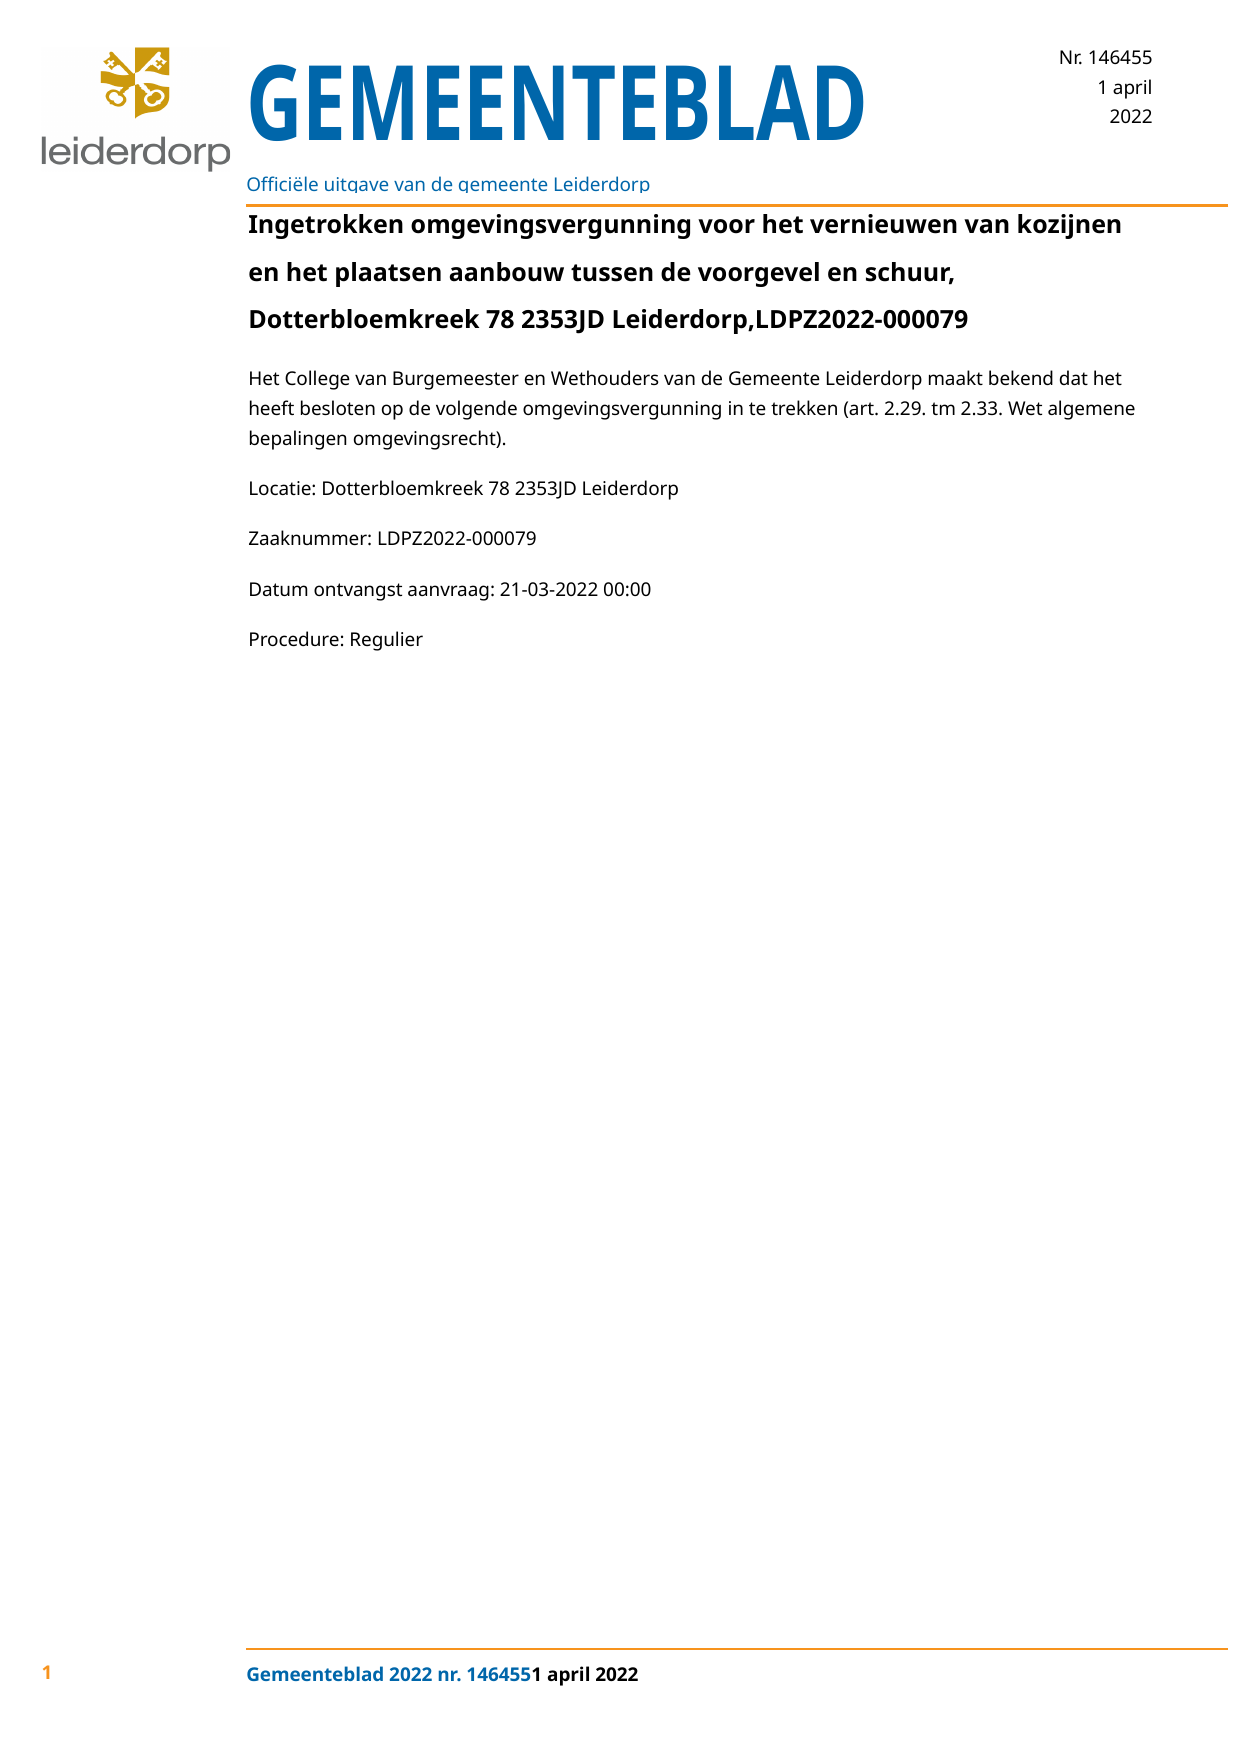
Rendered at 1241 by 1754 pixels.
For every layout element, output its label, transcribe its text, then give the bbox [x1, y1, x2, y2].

text Ingetrokken omgevingsvergunning voor het vernieuwen van kozijnen en het plaatsen aanbouw tussen de voorgevel en schuur, Dotterbloemkreek 78 2353JD Leiderdorp,LDPZ2022-000079 [248, 207, 1152, 336]
text Procedure: Regulier [248, 626, 1152, 652]
picture [41, 47, 231, 172]
text Datum ontvangst aanvraag: 21-03-2022 00:00 [248, 576, 1152, 602]
text Zaaknummer: LDPZ2022-000079 [248, 526, 1152, 551]
text Het College van Burgemeester en Wethouders van de Gemeente Leiderdorp maakt bekend dat het heeft besloten op de volgende omgevingsvergunning in te trekken (art. 2.29. tm 2.33. Wet algemene bepalingen omgevingsrecht). [248, 366, 1152, 450]
text Locatie: Dotterbloemkreek 78 2353JD Leiderdorp [248, 475, 1152, 501]
